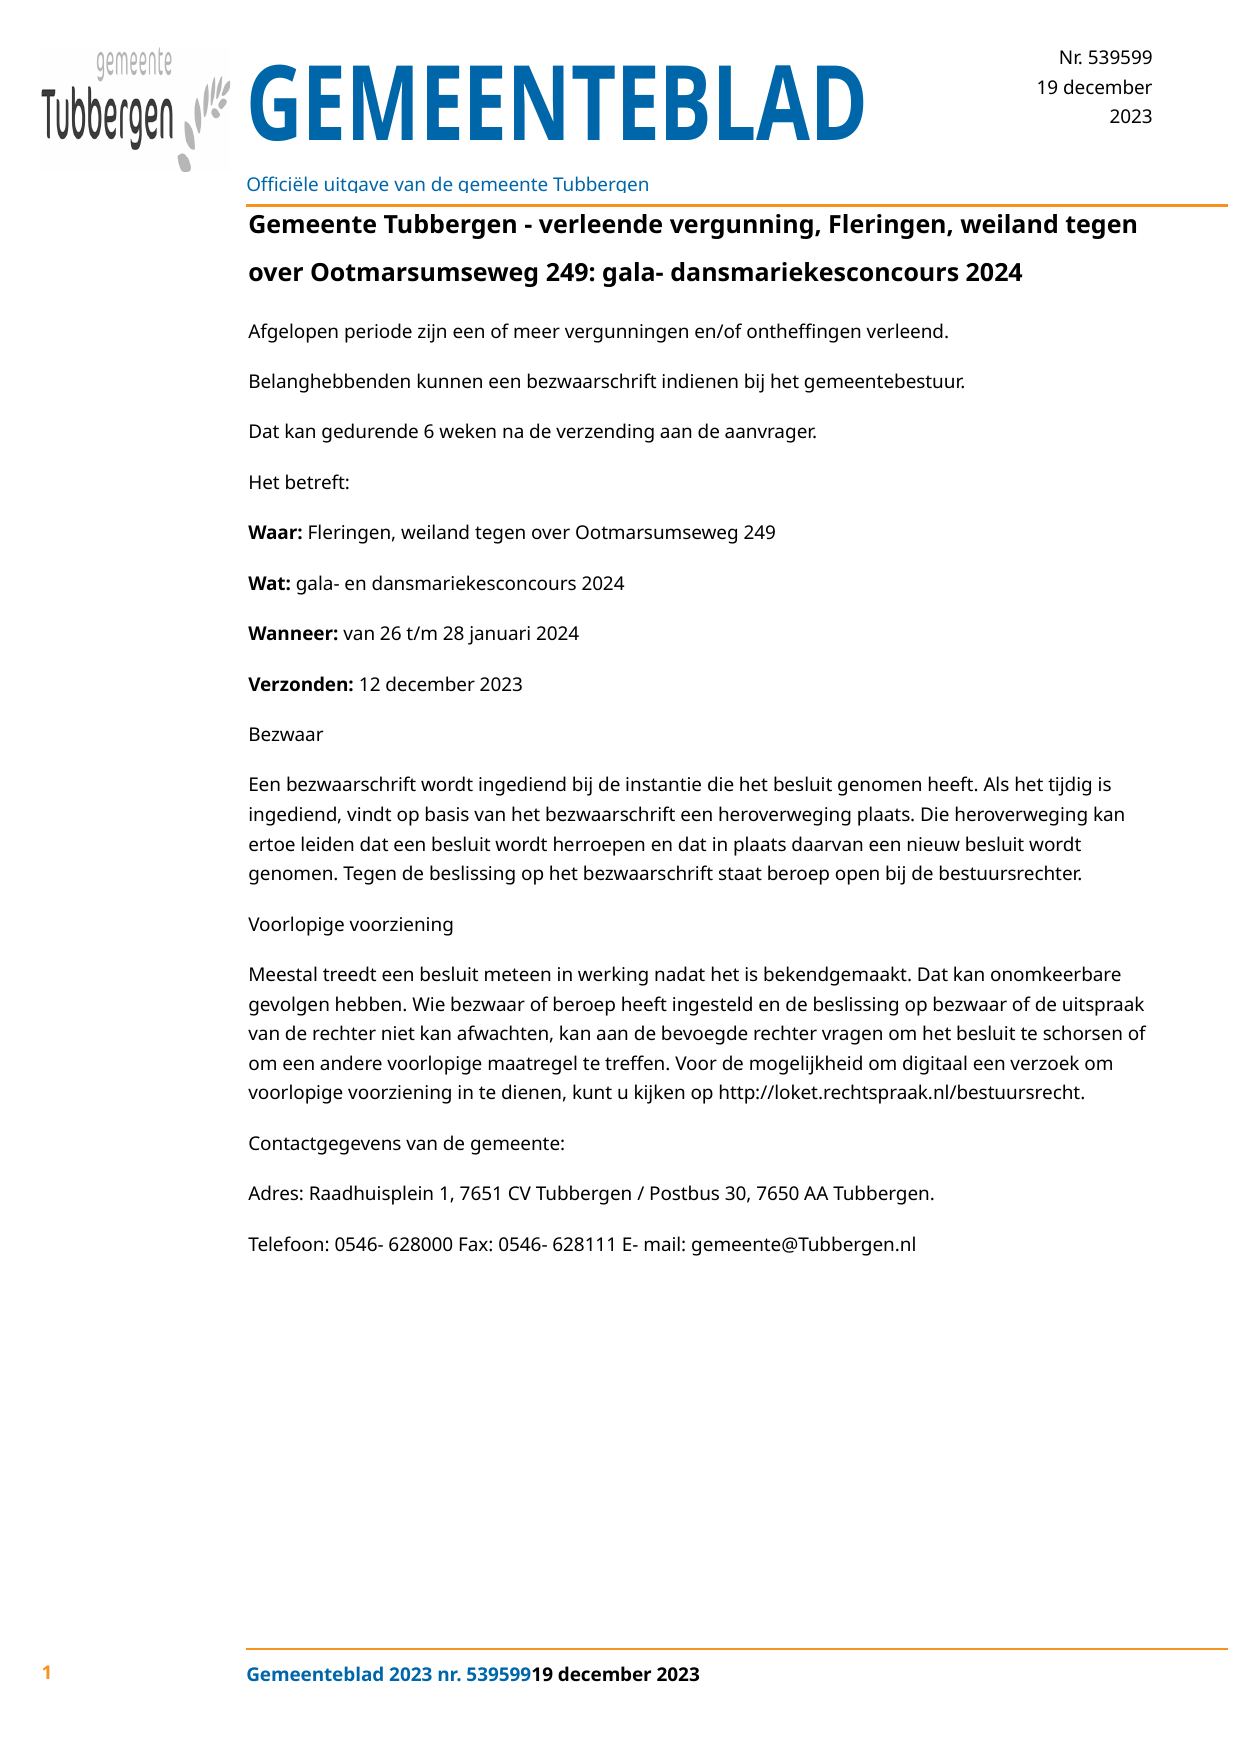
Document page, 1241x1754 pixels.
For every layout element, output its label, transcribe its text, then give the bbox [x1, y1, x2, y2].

text Afgelopen periode zijn een of meer vergunningen en/of ontheffingen verleend. [248, 318, 1152, 344]
text Belanghebbenden kunnen een bezwaarschrift indienen bij het gemeentebestuur. [248, 368, 1152, 394]
text Telefoon: 0546- 628000 Fax: 0546- 628111 E- mail: gemeente@Tubbergen.nl [248, 1231, 1152, 1257]
text Dat kan gedurende 6 weken na de verzending aan de aanvrager. [248, 419, 1152, 444]
text Gemeente Tubbergen - verleende vergunning, Fleringen, weiland tegen over Ootmarsumseweg 249: gala- dansmariekesconcours 2024 [248, 207, 1152, 288]
text Wat: gala- en dansmariekesconcours 2024 [248, 570, 1152, 596]
text Bezwaar [248, 721, 1152, 747]
picture [41, 47, 231, 172]
text Contactgegevens van de gemeente: [248, 1130, 1152, 1156]
text Wanneer: van 26 t/m 28 januari 2024 [248, 620, 1152, 646]
text Voorlopige voorziening [248, 911, 1152, 937]
text Meestal treedt een besluit meteen in werking nadat het is bekendgemaakt. Dat kan onomkeerbare gevolgen hebben. Wie bezwaar of beroep heeft ingesteld en de beslissing op bezwaar of de uitspraak van de rechter niet kan afwachten, kan aan de bevoegde rechter vragen om het besluit te schorsen of om een andere voorlopige maatregel te treffen. Voor de mogelijkheid om digitaal een verzoek om voorlopige voorziening in te dienen, kunt u kijken op http://loket.rechtspraak.nl/bestuursrecht. [248, 961, 1152, 1105]
text Verzonden: 12 december 2023 [248, 671, 1152, 697]
text Adres: Raadhuisplein 1, 7651 CV Tubbergen / Postbus 30, 7650 AA Tubbergen. [248, 1180, 1152, 1206]
text Waar: Fleringen, weiland tegen over Ootmarsumseweg 249 [248, 519, 1152, 545]
text Een bezwaarschrift wordt ingediend bij de instantie die het besluit genomen heeft. Als het tijdig is ingediend, vindt op basis van het bezwaarschrift een heroverweging plaats. Die heroverweging kan ertoe leiden dat een besluit wordt herroepen en dat in plaats daarvan een nieuw besluit wordt genomen. Tegen de beslissing op het bezwaarschrift staat beroep open bij de bestuursrechter. [248, 772, 1152, 886]
text Het betreft: [248, 469, 1152, 495]
